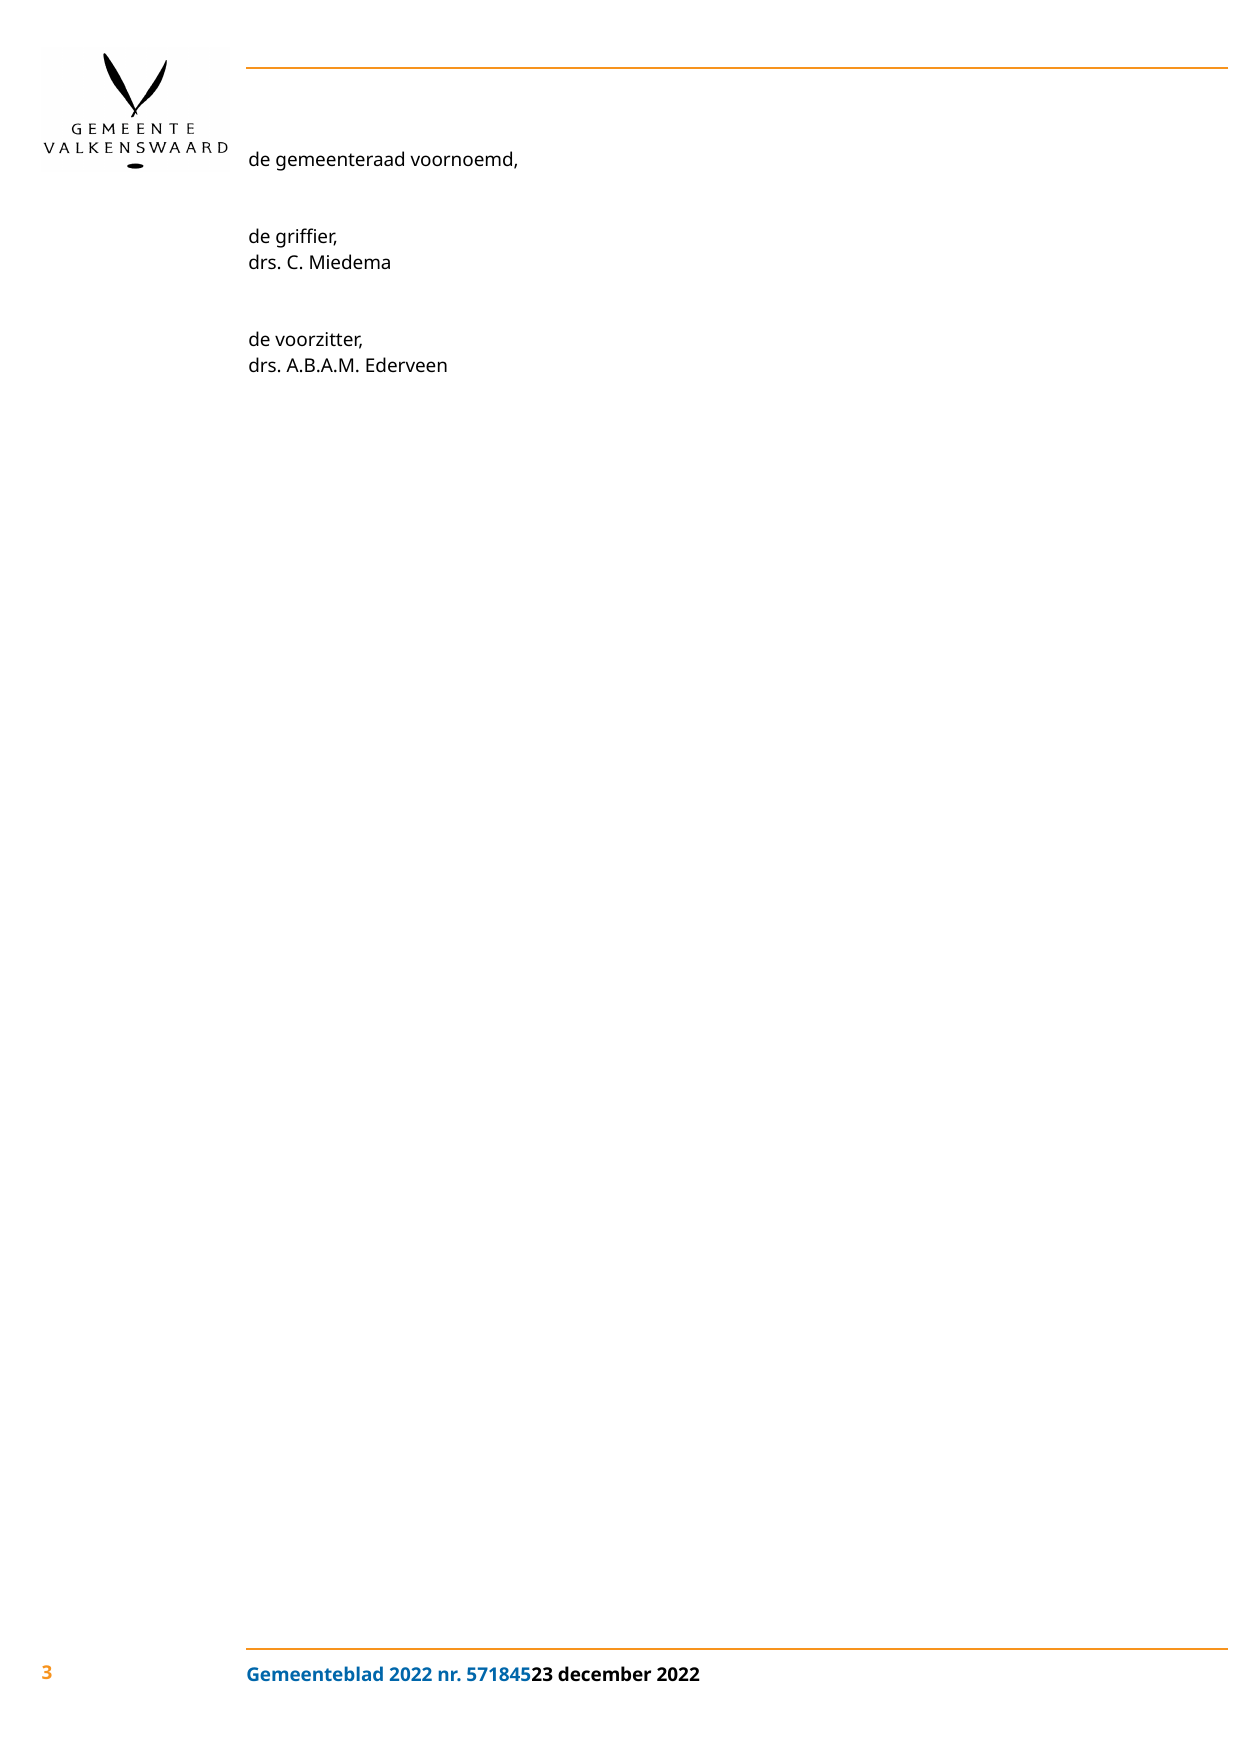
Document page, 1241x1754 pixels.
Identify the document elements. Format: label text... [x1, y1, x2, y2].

picture [41, 47, 231, 172]
text de griffier, [248, 223, 1152, 249]
text drs. C. Miedema [248, 249, 1152, 275]
text de voorzitter, [248, 326, 1152, 352]
text de gemeenteraad voornoemd, [248, 146, 1152, 172]
text drs. A.B.A.M. Ederveen [248, 352, 1152, 378]
